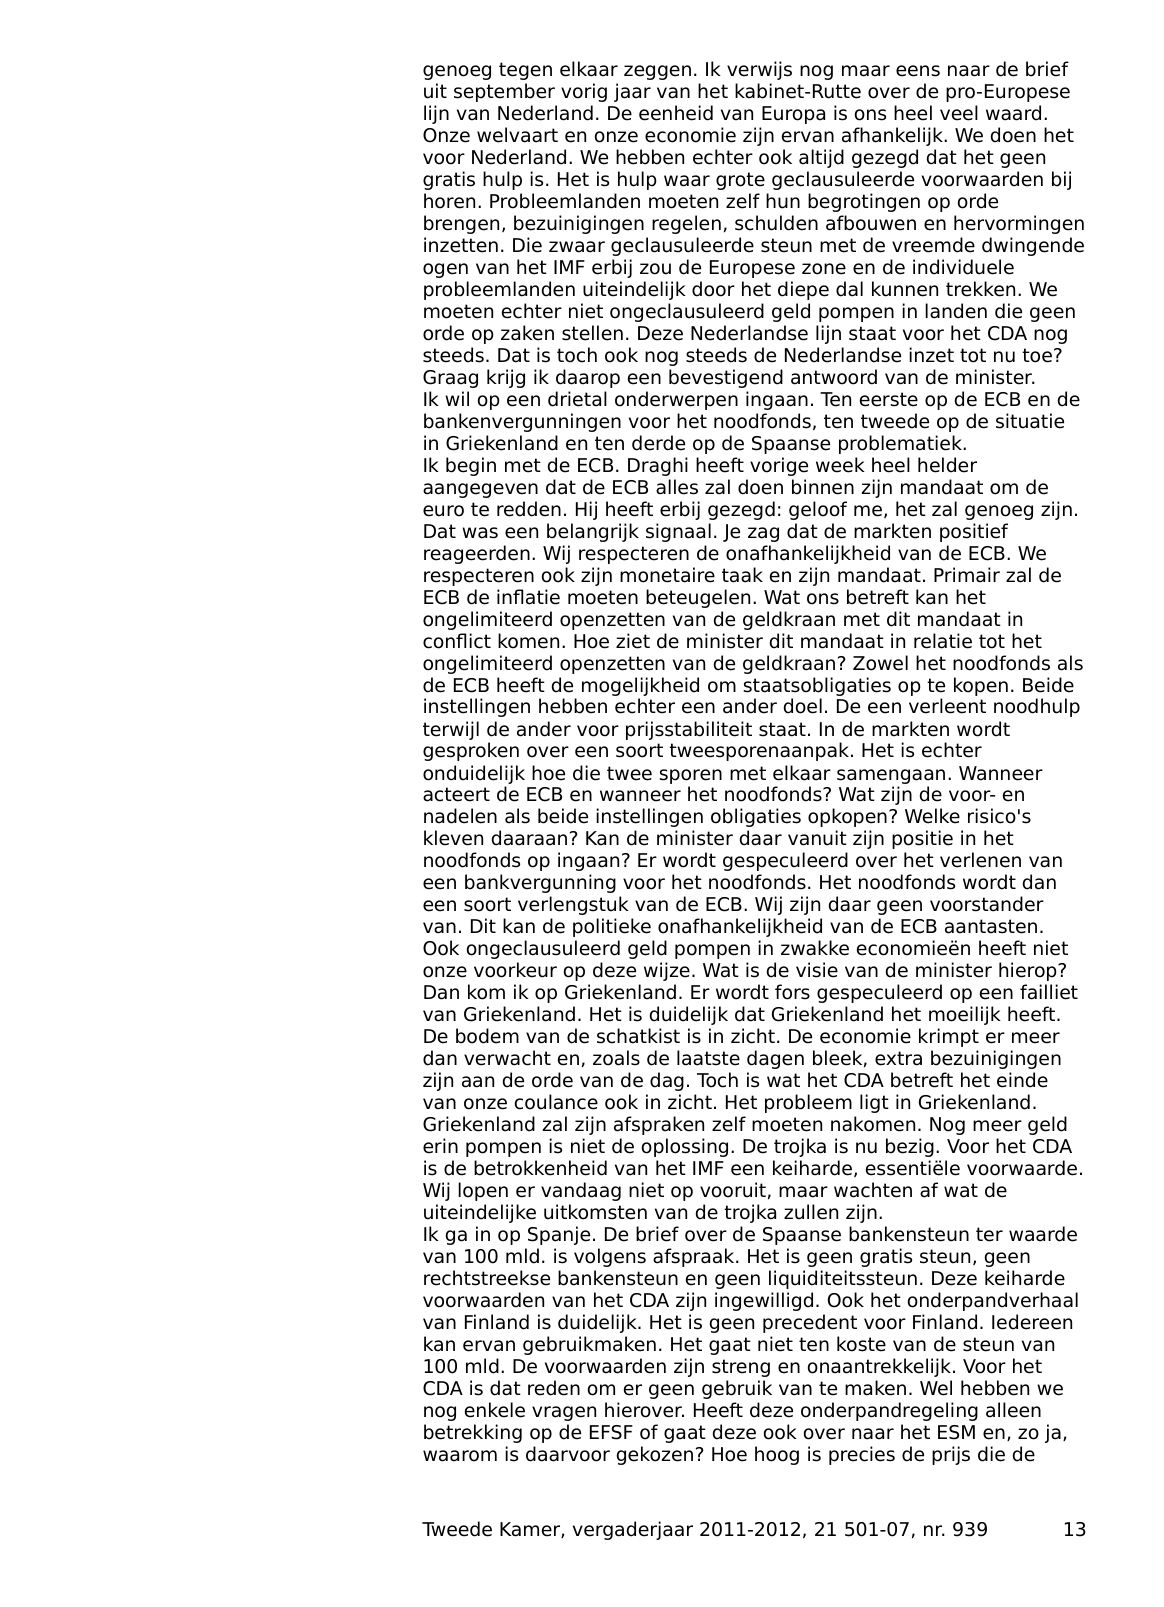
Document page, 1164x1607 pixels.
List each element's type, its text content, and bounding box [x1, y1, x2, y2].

text Ik wil op een drietal onderwerpen ingaan. Ten eerste op de ECB en de bankenvergunningen voor het noodfonds, ten tweede op de situatie in Griekenland en ten derde op de Spaanse problematiek. [422, 389, 1087, 455]
text genoeg tegen elkaar zeggen. Ik verwijs nog maar eens naar de brief uit september vorig jaar van het kabinet-Rutte over de pro-Europese lijn van Nederland. De eenheid van Europa is ons heel veel waard. Onze welvaart en onze economie zijn ervan afhankelijk. We doen het voor Nederland. We hebben echter ook altijd gezegd dat het geen gratis hulp is. Het is hulp waar grote geclausuleerde voorwaarden bij horen. Probleemlanden moeten zelf hun begrotingen op orde brengen, bezuinigingen regelen, schulden afbouwen en hervormingen inzetten. Die zwaar geclausuleerde steun met de vreemde dwingende ogen van het IMF erbij zou de Europese zone en de individuele probleemlanden uiteindelijk door het diepe dal kunnen trekken. We moeten echter niet ongeclausuleerd geld pompen in landen die geen orde op zaken stellen. Deze Nederlandse lijn staat voor het CDA nog steeds. Dat is toch ook nog steeds de Nederlandse inzet tot nu toe? Graag krijg ik daarop een bevestigend antwoord van de minister. [422, 59, 1087, 389]
text Ik ga in op Spanje. De brief over de Spaanse bankensteun ter waarde van 100 mld. is volgens afspraak. Het is geen gratis steun, geen rechtstreekse bankensteun en geen liquiditeitssteun. Deze keiharde voorwaarden van het CDA zijn ingewilligd. Ook het onderpandverhaal van Finland is duidelijk. Het is geen precedent voor Finland. Iedereen kan ervan gebruikmaken. Het gaat niet ten koste van de steun van 100 mld. De voorwaarden zijn streng en onaantrekkelijk. Voor het CDA is dat reden om er geen gebruik van te maken. Wel hebben we nog enkele vragen hierover. Heeft deze onderpandregeling alleen betrekking op de EFSF of gaat deze ook over naar het ESM en, zo ja, waarom is daarvoor gekozen? Hoe hoog is precies de prijs die de [422, 1224, 1087, 1466]
text Ik begin met de ECB. Draghi heeft vorige week heel helder aangegeven dat de ECB alles zal doen binnen zijn mandaat om de euro te redden. Hij heeft erbij gezegd: geloof me, het zal genoeg zijn. Dat was een belangrijk signaal. Je zag dat de markten positief reageerden. Wij respecteren de onafhankelijkheid van de ECB. We respecteren ook zijn monetaire taak en zijn mandaat. Primair zal de ECB de inflatie moeten beteugelen. Wat ons betreft kan het ongelimiteerd openzetten van de geldkraan met dit mandaat in conflict komen. Hoe ziet de minister dit mandaat in relatie tot het ongelimiteerd openzetten van de geldkraan? Zowel het noodfonds als de ECB heeft de mogelijkheid om staatsobligaties op te kopen. Beide instellingen hebben echter een ander doel. De een verleent noodhulp terwijl de ander voor prijsstabiliteit staat. In de markten wordt gesproken over een soort tweesporenaanpak. Het is echter onduidelijk hoe die twee sporen met elkaar samengaan. Wanneer acteert de ECB en wanneer het noodfonds? Wat zijn de voor- en nadelen als beide instellingen obligaties opkopen? Welke risico's kleven daaraan? Kan de minister daar vanuit zijn positie in het noodfonds op ingaan? Er wordt gespeculeerd over het verlenen van een bankvergunning voor het noodfonds. Het noodfonds wordt dan een soort verlengstuk van de ECB. Wij zijn daar geen voorstander van. Dit kan de politieke onafhankelijkheid van de ECB aantasten. Ook ongeclausuleerd geld pompen in zwakke economieën heeft niet onze voorkeur op deze wijze. Wat is de visie van de minister hierop? [422, 455, 1087, 982]
text Dan kom ik op Griekenland. Er wordt fors gespeculeerd op een failliet van Griekenland. Het is duidelijk dat Griekenland het moeilijk heeft. De bodem van de schatkist is in zicht. De economie krimpt er meer dan verwacht en, zoals de laatste dagen bleek, extra bezuinigingen zijn aan de orde van de dag. Toch is wat het CDA betreft het einde van onze coulance ook in zicht. Het probleem ligt in Griekenland. Griekenland zal zijn afspraken zelf moeten nakomen. Nog meer geld erin pompen is niet de oplossing. De trojka is nu bezig. Voor het CDA is de betrokkenheid van het IMF een keiharde, essentiële voorwaarde. Wij lopen er vandaag niet op vooruit, maar wachten af wat de uiteindelijke uitkomsten van de trojka zullen zijn. [422, 982, 1087, 1224]
